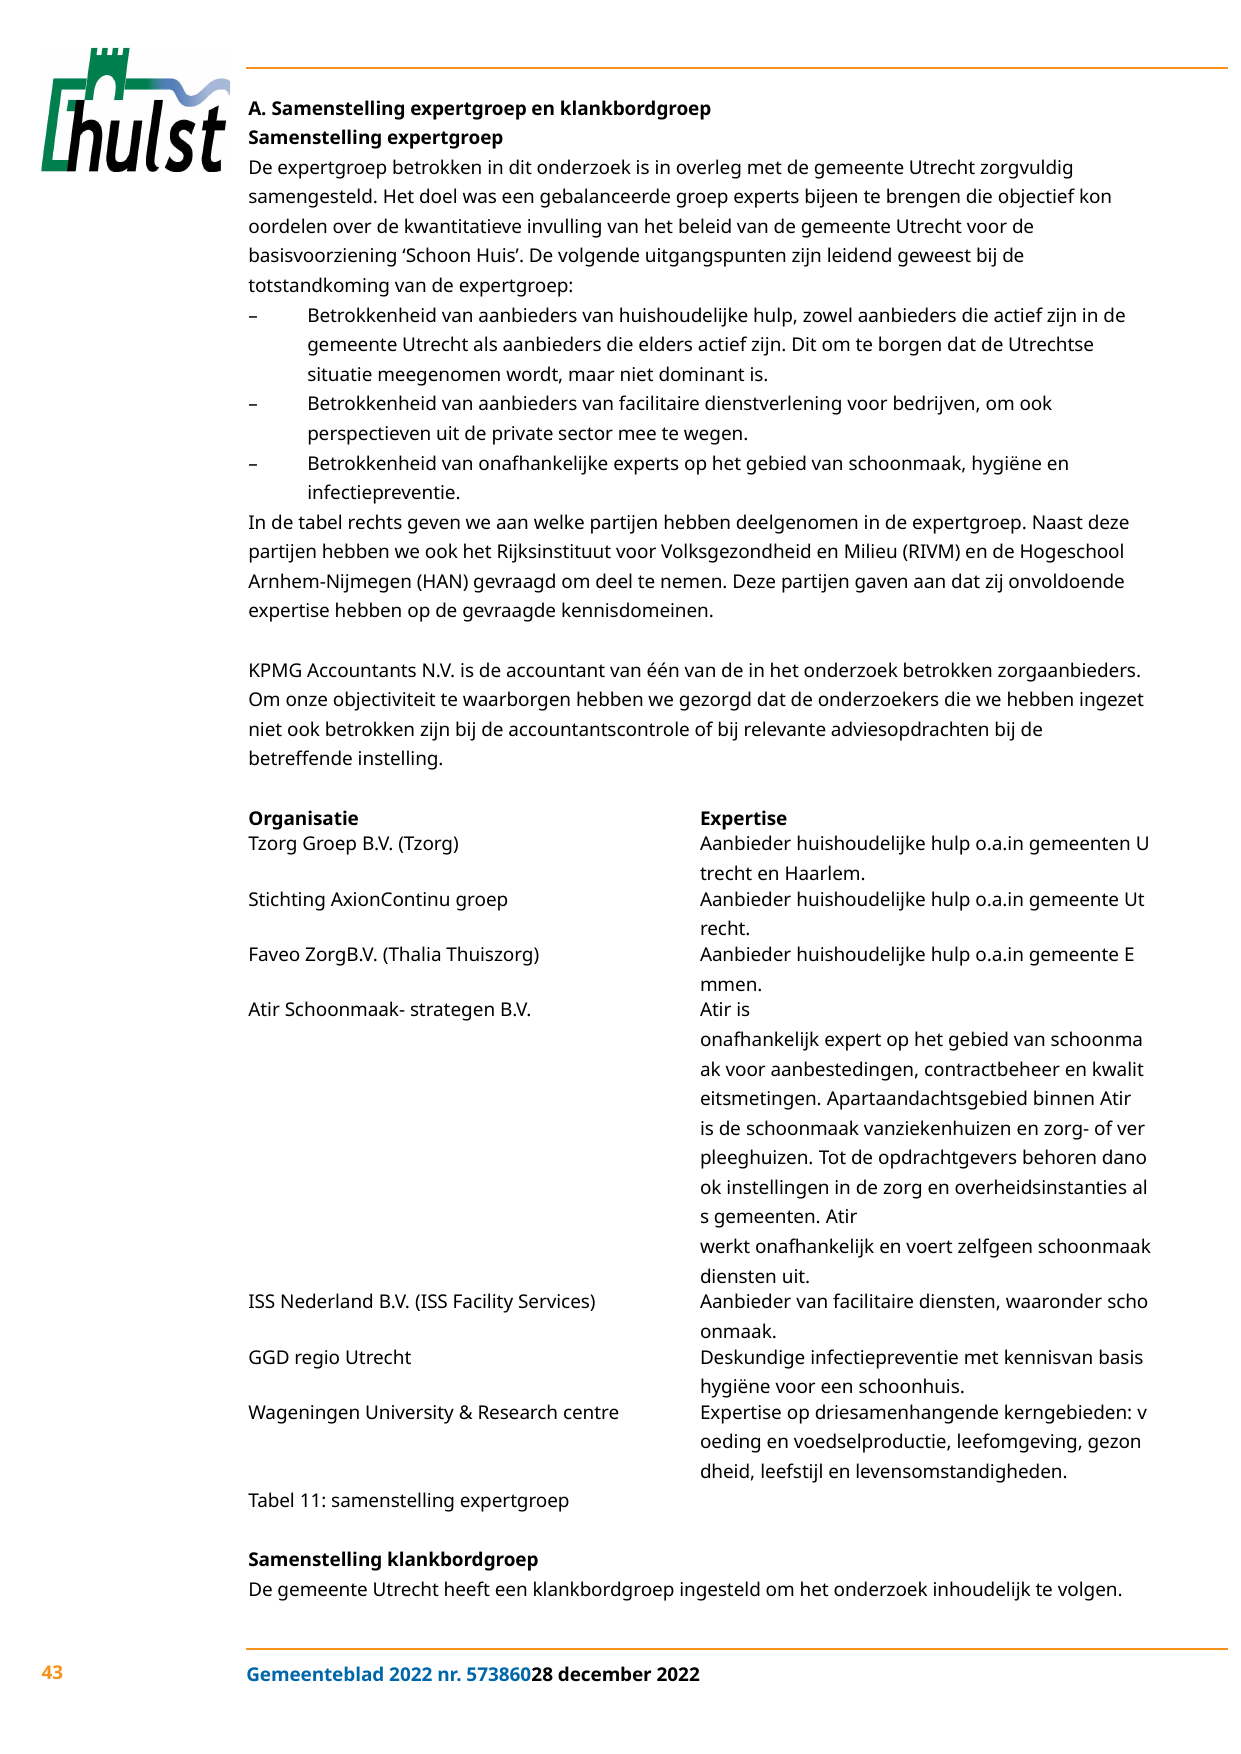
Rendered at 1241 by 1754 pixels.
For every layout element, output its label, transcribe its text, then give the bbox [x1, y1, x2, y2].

text In de tabel rechts geven we aan welke partijen hebben deelgenomen in de expertgroep. Naast deze partijen hebben we ook het Rijksinstituut voor Volksgezondheid en Milieu (RIVM) en de Hogeschool Arnhem-Nijmegen (HAN) gevraagd om deel te nemen. Deze partijen gaven aan dat zij onvoldoende expertise hebben op de gevraagde kennisdomeinen. [248, 509, 1152, 623]
text Samenstelling expertgroep [248, 124, 1152, 150]
table_cell Atir Schoonmaak- strategen B.V. [248, 997, 700, 1288]
table_cell Atir is onafhankelijk expert op het gebied van schoonmaak voor aanbestedingen, contractbeheer en kwaliteitsmetingen. Apartaandachtsgebied binnen Atir is de schoonmaak vanziekenhuizen en zorg- of verpleeghuizen. Tot de opdrachtgevers behoren danook instellingen in de zorg en overheidsinstanties als gemeenten. Atir werkt onafhankelijk en voert zelfgeen schoonmaakdiensten uit. [700, 997, 1152, 1288]
table_header Expertise [700, 805, 1152, 831]
table_cell Aanbieder van facilitaire diensten, waaronder schoonmaak. [700, 1289, 1152, 1344]
table_cell Tzorg Groep B.V. (Tzorg) [248, 831, 700, 886]
picture [41, 47, 231, 172]
table_cell Wageningen University & Research centre [248, 1399, 700, 1484]
table_header Organisatie [248, 805, 700, 831]
table_cell Faveo ZorgB.V. (Thalia Thuiszorg) [248, 941, 700, 997]
table_cell Expertise op driesamenhangende kerngebieden: voeding en voedselproductie, leefomgeving, gezondheid, leefstijl en levensomstandigheden. [700, 1399, 1152, 1484]
table_cell Aanbieder huishoudelijke hulp o.a.in gemeente Emmen. [700, 941, 1152, 997]
table_cell Stichting AxionContinu groep [248, 886, 700, 941]
list Betrokkenheid van onafhankelijke experts op het gebied van schoonmaak, hygiëne en infectiepreventie. [248, 450, 1152, 505]
text Samenstelling klankbordgroep [248, 1546, 1152, 1572]
table_cell GGD regio Utrecht [248, 1344, 700, 1399]
table_cell Deskundige infectiepreventie met kennisvan basishygiëne voor een schoonhuis. [700, 1344, 1152, 1399]
table_cell Aanbieder huishoudelijke hulp o.a.in gemeente Utrecht. [700, 886, 1152, 941]
table_cell Aanbieder huishoudelijke hulp o.a.in gemeenten Utrecht en Haarlem. [700, 831, 1152, 886]
text De gemeente Utrecht heeft een klankbordgroep ingesteld om het onderzoek inhoudelijk te volgen. [248, 1576, 1152, 1602]
table_cell ISS Nederland B.V. (ISS Facility Services) [248, 1289, 700, 1344]
list Betrokkenheid van aanbieders van huishoudelijke hulp, zowel aanbieders die actief zijn in de gemeente Utrecht als aanbieders die elders actief zijn. Dit om te borgen dat de Utrechtse situatie meegenomen wordt, maar niet dominant is. [248, 302, 1152, 387]
text A. Samenstelling expertgroep en klankbordgroep [248, 95, 1152, 121]
text Tabel 11: samenstelling expertgroep [248, 1487, 1152, 1513]
list Betrokkenheid van aanbieders van facilitaire dienstverlening voor bedrijven, om ook perspectieven uit de private sector mee te wegen. [248, 391, 1152, 446]
text KPMG Accountants N.V. is de accountant van één van de in het onderzoek betrokken zorgaanbieders. Om onze objectiviteit te waarborgen hebben we gezorgd dat de onderzoekers die we hebben ingezet niet ook betrokken zijn bij de accountantscontrole of bij relevante adviesopdrachten bij de betreffende instelling. [248, 657, 1152, 771]
text De expertgroep betrokken in dit onderzoek is in overleg met de gemeente Utrecht zorgvuldig samengesteld. Het doel was een gebalanceerde groep experts bijeen te brengen die objectief kon oordelen over de kwantitatieve invulling van het beleid van de gemeente Utrecht voor de basisvoorziening ‘Schoon Huis’. De volgende uitgangspunten zijn leidend geweest bij de totstandkoming van de expertgroep: [248, 154, 1152, 298]
